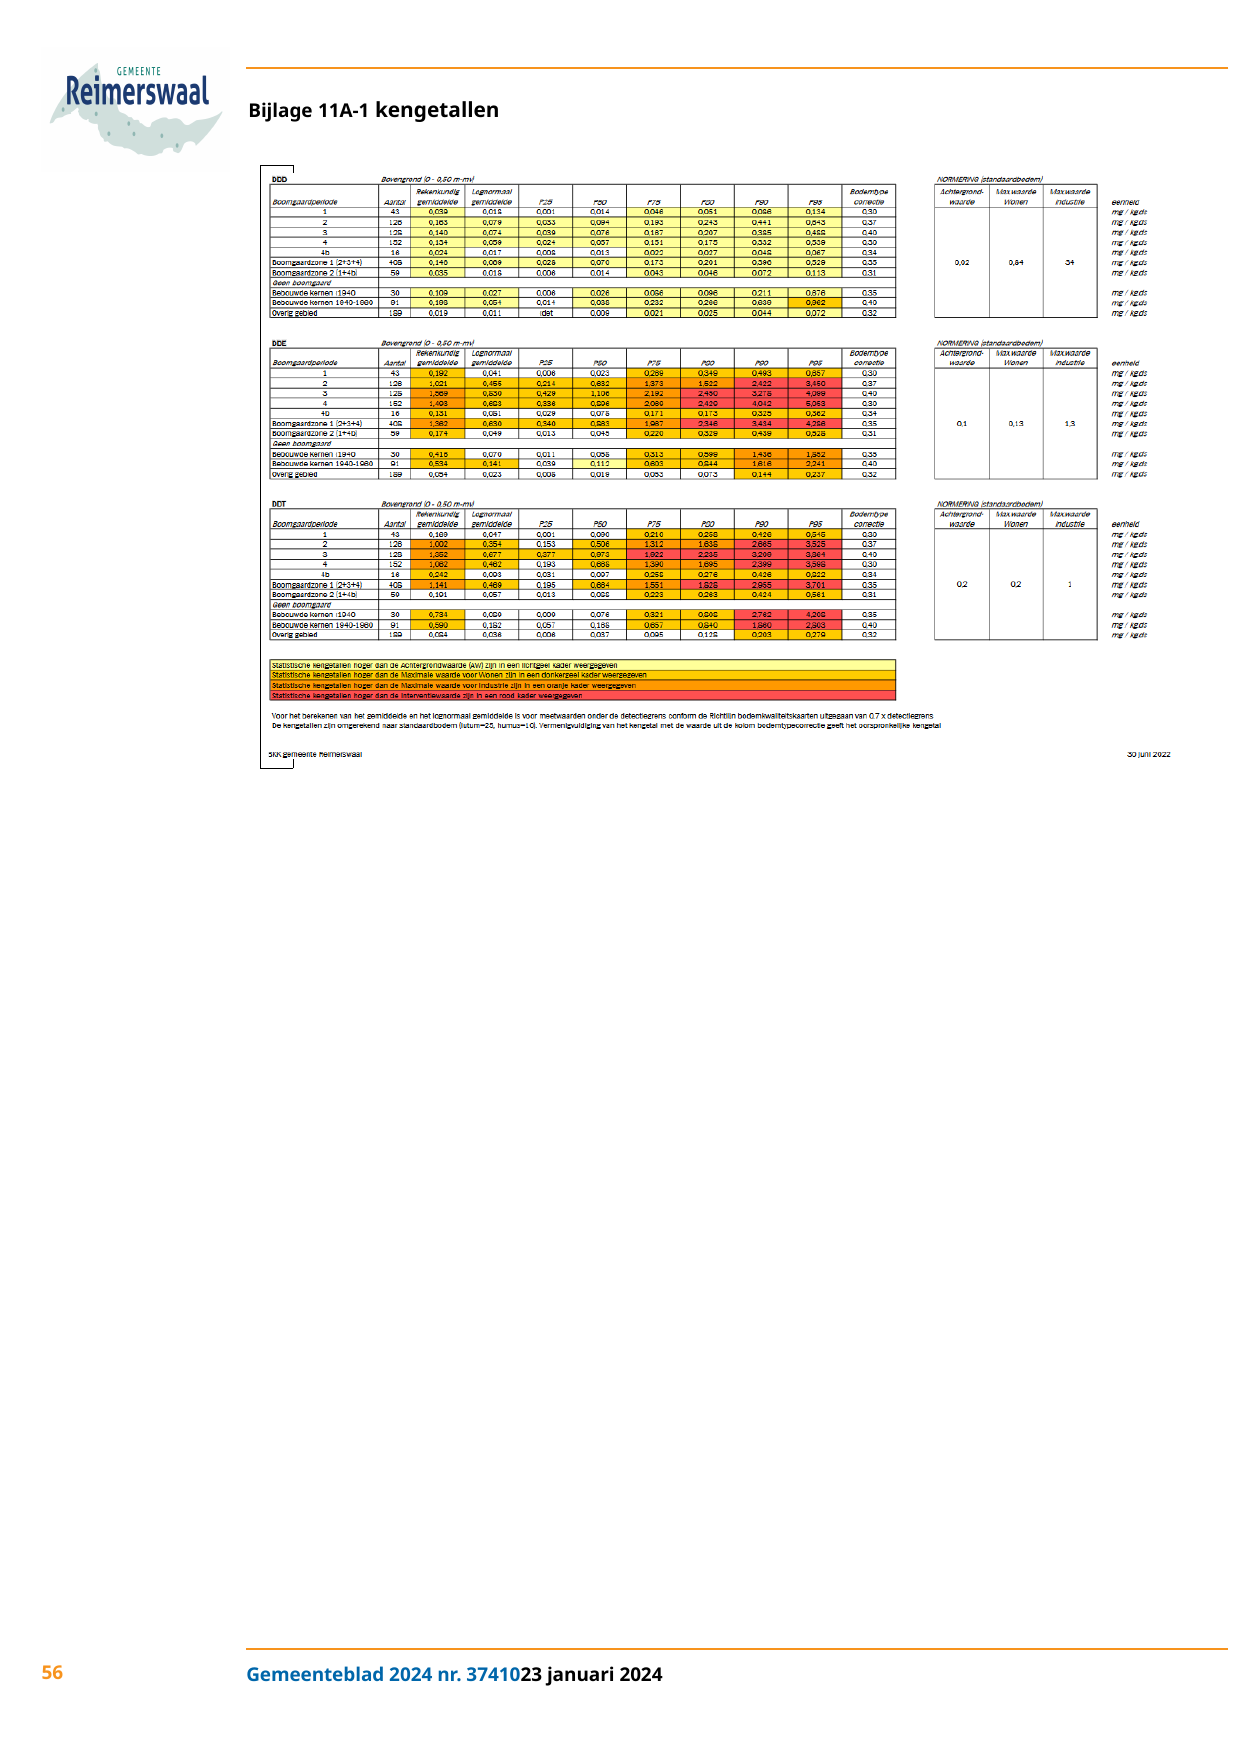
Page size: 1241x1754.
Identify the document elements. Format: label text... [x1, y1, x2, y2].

picture [41, 47, 231, 172]
picture [268, 173, 1173, 759]
text Bijlage 11A-1 kengetallen [248, 95, 1152, 123]
